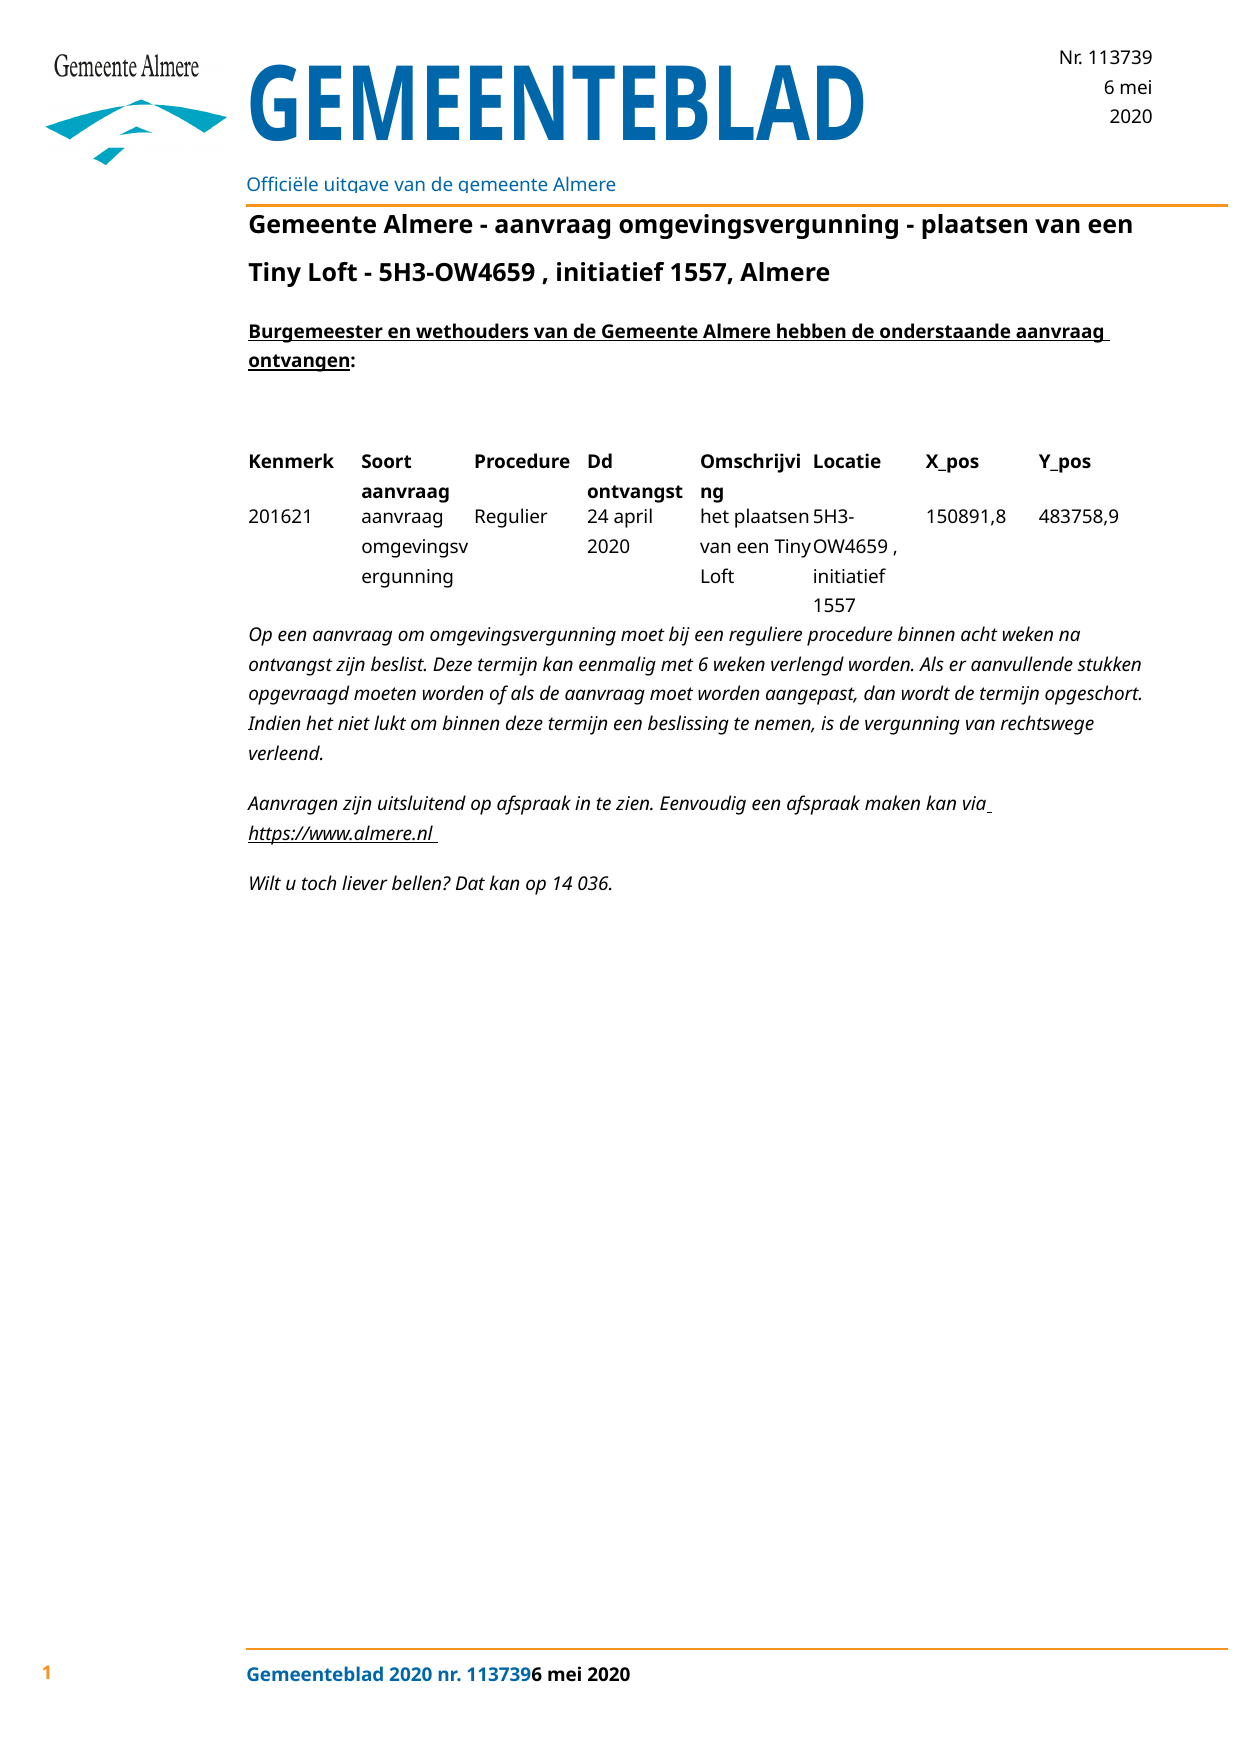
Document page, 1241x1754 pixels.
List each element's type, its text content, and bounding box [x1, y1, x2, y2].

table_cell 5H3-OW4659 , initiatief 1557 [813, 504, 926, 618]
table_header Procedure [474, 449, 587, 504]
table_header Soort aanvraag [361, 449, 474, 504]
table_cell 150891,8 [926, 504, 1038, 618]
text Gemeente Almere - aanvraag omgevingsvergunning - plaatsen van een Tiny Loft - 5H3-OW4659 , initiatief 1557, Almere [248, 207, 1152, 288]
text Aanvragen zijn uitsluitend op afspraak in te zien. Eenvoudig een afspraak maken kan via https://www.almere.nl [248, 790, 1152, 846]
picture [41, 47, 231, 172]
table_cell 201621 [248, 504, 361, 618]
table_cell 24 april 2020 [587, 504, 700, 618]
text Wilt u toch liever bellen? Dat kan op 14 036. [248, 870, 1152, 896]
table_header Locatie [813, 449, 926, 504]
table_header Kenmerk [248, 449, 361, 504]
table_header Y_pos [1039, 449, 1152, 504]
table_header Omschrijving [700, 449, 813, 504]
text Op een aanvraag om omgevingsvergunning moet bij een reguliere procedure binnen acht weken na ontvangst zijn beslist. Deze termijn kan eenmalig met 6 weken verlengd worden. Als er aanvullende stukken opgevraagd moeten worden of als de aanvraag moet worden aangepast, dan wordt de termijn opgeschort. Indien het niet lukt om binnen deze termijn een beslissing te nemen, is de vergunning van rechtswege verleend. [248, 621, 1152, 766]
text Burgemeester en wethouders van de Gemeente Almere hebben de onderstaande aanvraag ontvangen: [248, 318, 1152, 373]
table_cell 483758,9 [1039, 504, 1152, 618]
table_header Dd ontvangst [587, 449, 700, 504]
table_header X_pos [926, 449, 1038, 504]
table_cell aanvraag omgevingsvergunning [361, 504, 474, 618]
table_cell Regulier [474, 504, 587, 618]
table_cell het plaatsen van een Tiny Loft [700, 504, 813, 618]
